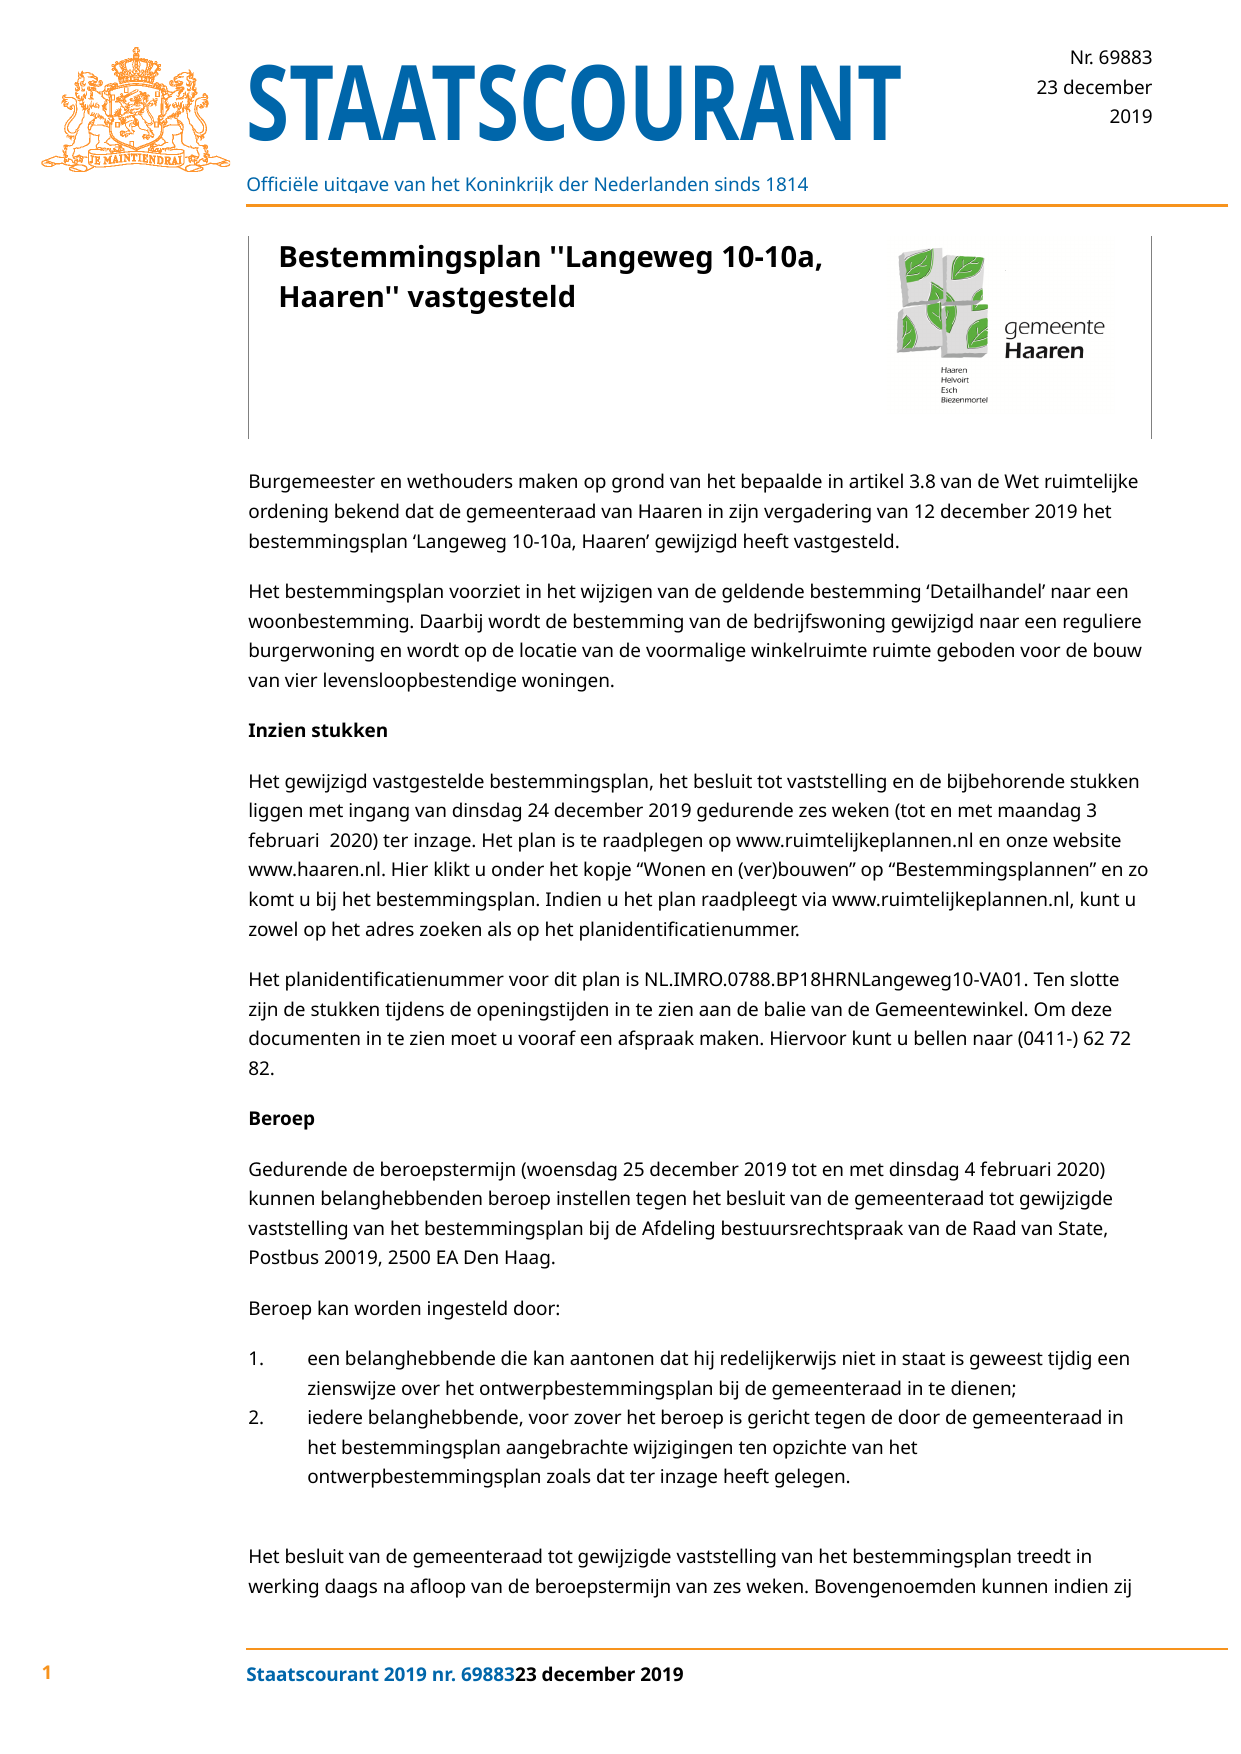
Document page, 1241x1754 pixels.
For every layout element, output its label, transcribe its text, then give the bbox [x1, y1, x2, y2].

text Burgemeester en wethouders maken op grond van het bepaalde in artikel 3.8 van de Wet ruimtelijke ordening bekend dat de gemeenteraad van Haaren in zijn vergadering van 12 december 2019 het bestemmingsplan ‘Langeweg 10-10a, Haaren’ gewijzigd heeft vastgesteld. [248, 469, 1152, 553]
table_header [850, 236, 886, 413]
picture [886, 236, 1115, 414]
list een belanghebbende die kan aantonen dat hij redelijkerwijs niet in staat is geweest tijdig een zienswijze over het ontwerpbestemmingsplan bij de gemeenteraad in te dienen; [248, 1345, 1152, 1401]
text Beroep [248, 1105, 1152, 1131]
text Het bestemmingsplan voorziet in het wijzigen van de geldende bestemming ‘Detailhandel’ naar een woonbestemming. Daarbij wordt de bestemming van de bedrijfswoning gewijzigd naar een reguliere burgerwoning en wordt op de locatie van de voormalige winkelruimte ruimte geboden voor de bouw van vier levensloopbestendige woningen. [248, 578, 1152, 693]
text Het besluit van de gemeenteraad tot gewijzigde vaststelling van het bestemmingsplan treedt in werking daags na afloop van de beroepstermijn van zes weken. Bovengenoemden kunnen indien zij [248, 1544, 1152, 1599]
text Beroep kan worden ingesteld door: [248, 1295, 1152, 1321]
text Het planidentificatienummer voor dit plan is NL.IMRO.0788.BP18HRNLangeweg10-VA01. Ten slotte zijn de stukken tijdens de openingstijden in te zien aan de balie van de Gemeentewinkel. Om deze documenten in te zien moet u vooraf een afspraak maken. Hiervoor kunt u bellen naar (0411-) 62 72 82. [248, 966, 1152, 1081]
picture [41, 47, 231, 172]
text Het gewijzigd vastgestelde bestemmingsplan, het besluit tot vaststelling en de bijbehorende stukken liggen met ingang van dinsdag 24 december 2019 gedurende zes weken (tot en met maandag 3 februari 2020) ter inzage. Het plan is te raadplegen op www.ruimtelijkeplannen.nl en onze website www.haaren.nl. Hier klikt u onder het kopje “Wonen en (ver)bouwen” op “Bestemmingsplannen” en zo komt u bij het bestemmingsplan. Indien u het plan raadpleegt via www.ruimtelijkeplannen.nl, kunt u zowel op het adres zoeken als op het planidentificatienummer. [248, 768, 1152, 941]
table_header Bestemmingsplan ''Langeweg 10-10a, Haaren'' vastgesteld [249, 236, 850, 439]
table_header [1115, 236, 1151, 413]
text Inzien stukken [248, 717, 1152, 743]
table_header [850, 414, 1151, 439]
list iedere belanghebbende, voor zover het beroep is gericht tegen de door de gemeenteraad in het bestemmingsplan aangebrachte wijzigingen ten opzichte van het ontwerpbestemmingsplan zoals dat ter inzage heeft gelegen. [248, 1404, 1152, 1489]
text Gedurende de beroepstermijn (woensdag 25 december 2019 tot en met dinsdag 4 februari 2020) kunnen belanghebbenden beroep instellen tegen het besluit van de gemeenteraad tot gewijzigde vaststelling van het bestemmingsplan bij de Afdeling bestuursrechtspraak van de Raad van State, Postbus 20019, 2500 EA Den Haag. [248, 1156, 1152, 1270]
